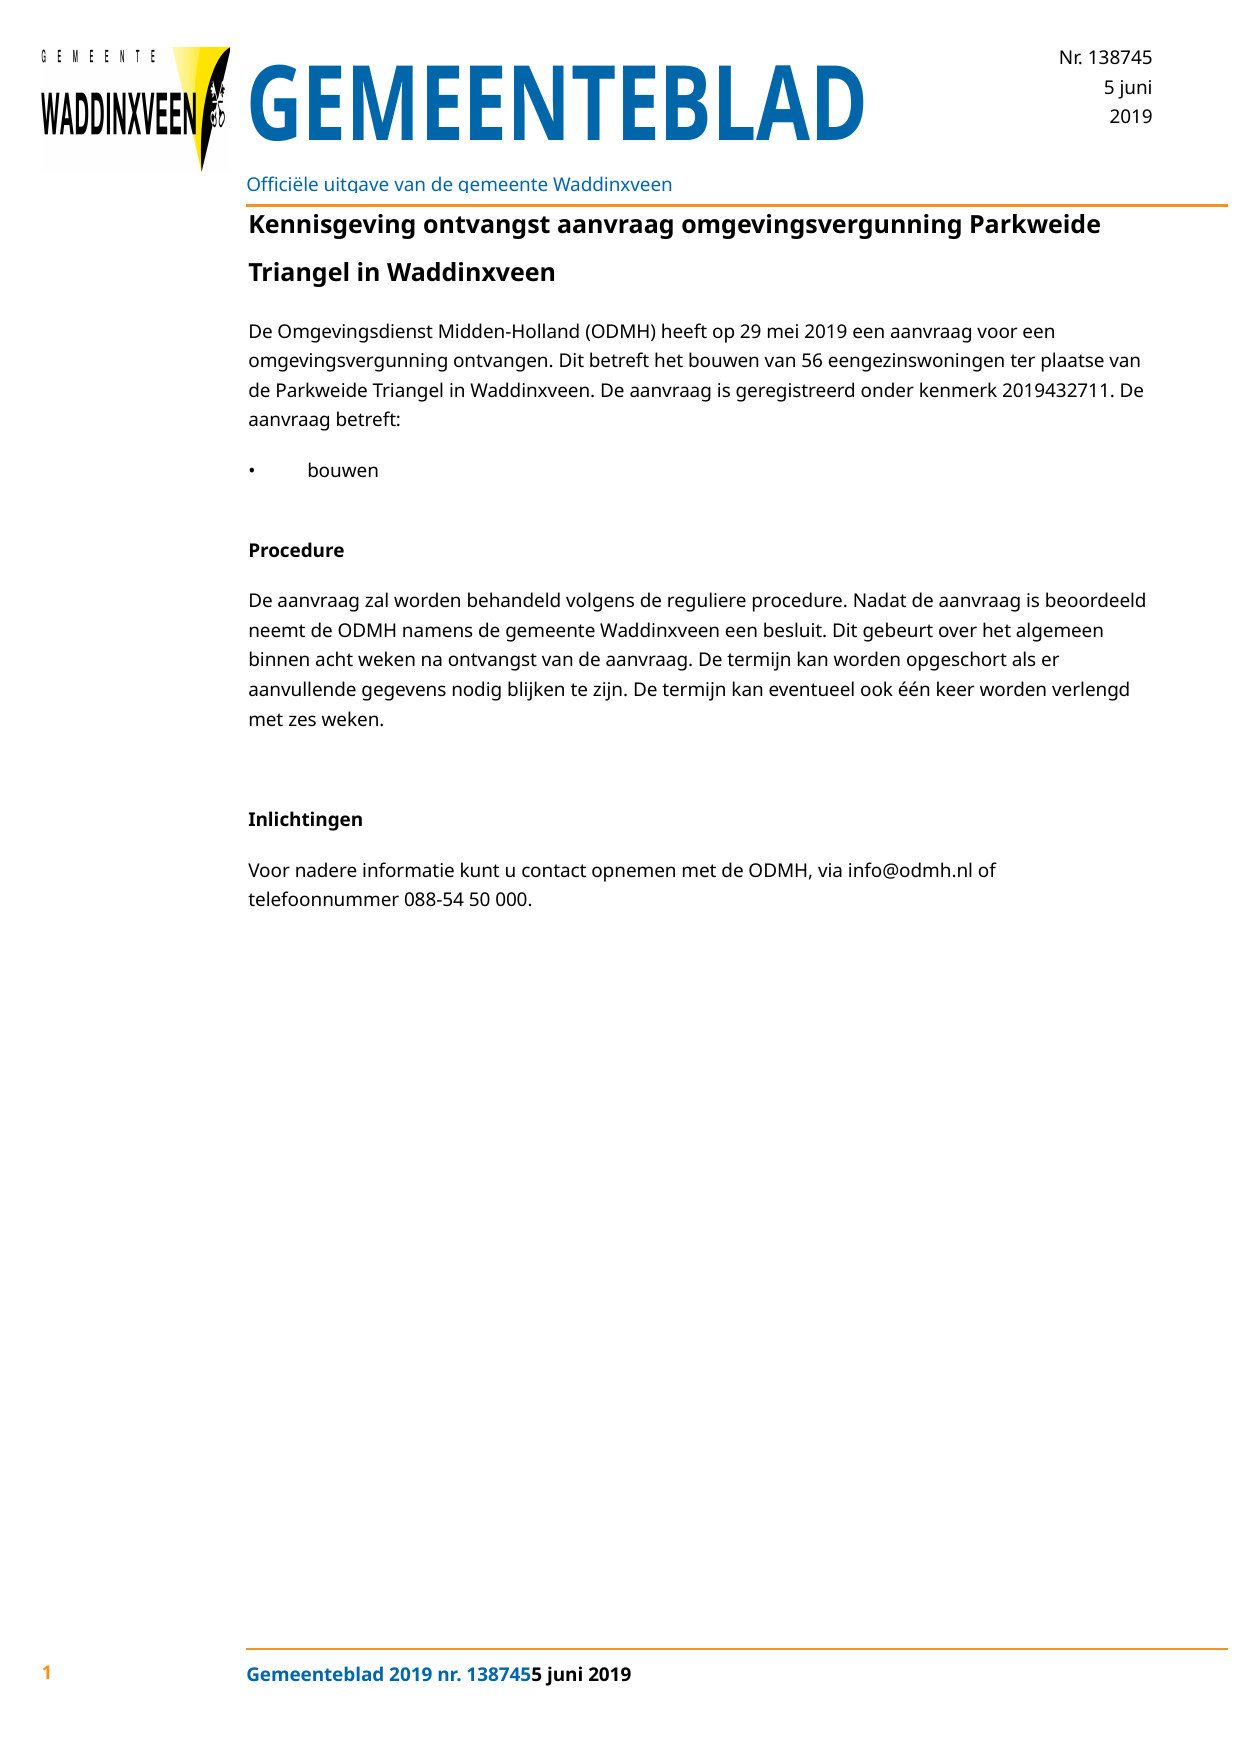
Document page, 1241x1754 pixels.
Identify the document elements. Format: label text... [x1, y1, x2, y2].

list bouwen [248, 457, 1152, 483]
text De aanvraag zal worden behandeld volgens de reguliere procedure. Nadat de aanvraag is beoordeeld neemt de ODMH namens de gemeente Waddinxveen een besluit. Dit gebeurt over het algemeen binnen acht weken na ontvangst van de aanvraag. De termijn kan worden opgeschort als er aanvullende gegevens nodig blijken te zijn. De termijn kan eventueel ook één keer worden verlengd met zes weken. [248, 587, 1152, 732]
text Inlichtingen [248, 807, 1152, 832]
text Kennisgeving ontvangst aanvraag omgevingsvergunning Parkweide Triangel in Waddinxveen [248, 207, 1152, 288]
text De Omgevingsdienst Midden-Holland (ODMH) heeft op 29 mei 2019 een aanvraag voor een omgevingsvergunning ontvangen. Dit betreft het bouwen van 56 eengezinswoningen ter plaatse van de Parkweide Triangel in Waddinxveen. De aanvraag is geregistreerd onder kenmerk 2019432711. De aanvraag betreft: [248, 318, 1152, 432]
picture [41, 47, 231, 172]
text Voor nadere informatie kunt u contact opnemen met de ODMH, via info@odmh.nl of telefoonnummer 088-54 50 000. [248, 857, 1152, 912]
text Procedure [248, 537, 1152, 563]
